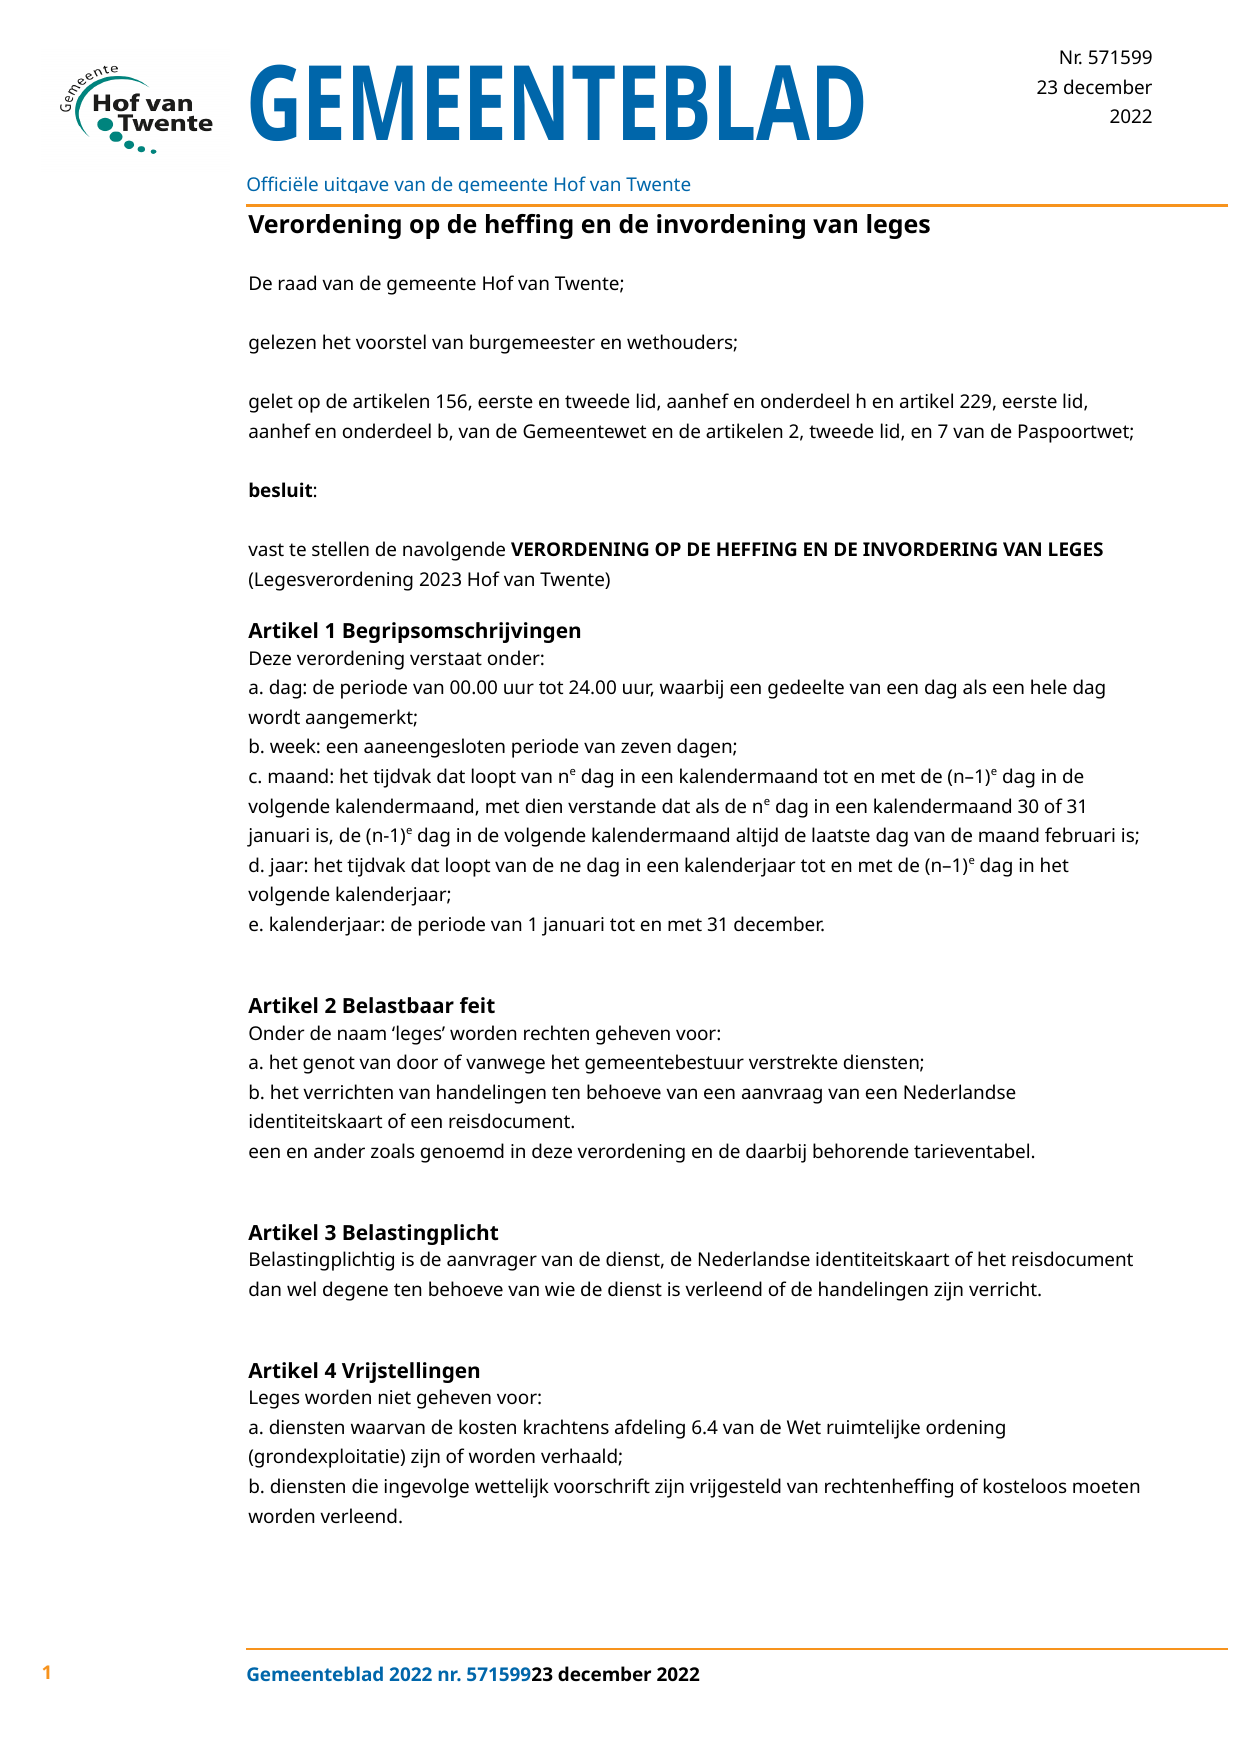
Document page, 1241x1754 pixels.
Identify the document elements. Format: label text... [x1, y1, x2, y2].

text e. kalenderjaar: de periode van 1 januari tot en met 31 december. [248, 911, 1152, 937]
text Belastingplichtig is de aanvrager van de dienst, de Nederlandse identiteitskaart of het reisdocument dan wel degene ten behoeve van wie de dienst is verleend of de handelingen zijn verricht. [248, 1246, 1152, 1302]
text gelet op de artikelen 156, eerste en tweede lid, aanhef en onderdeel h en artikel 229, eerste lid, aanhef en onderdeel b, van de Gemeentewet en de artikelen 2, tweede lid, en 7 van de Paspoortwet; [248, 389, 1152, 444]
text Artikel 1 Begripsomschrijvingen [248, 617, 1152, 645]
text gelezen het voorstel van burgemeester en wethouders; [248, 329, 1152, 355]
text besluit: [248, 477, 1152, 503]
text Deze verordening verstaat onder: [248, 645, 1152, 671]
text b. diensten die ingevolge wettelijk voorschrift zijn vrijgesteld van rechtenheffing of kosteloos moeten worden verleend. [248, 1473, 1152, 1528]
text Artikel 2 Belastbaar feit [248, 991, 1152, 1020]
text Verordening op de heffing en de invordening van leges [248, 207, 1152, 241]
text Leges worden niet geheven voor: [248, 1384, 1152, 1410]
text b. week: een aaneengesloten periode van zeven dagen; [248, 734, 1152, 759]
text vast te stellen de navolgende VERORDENING OP DE HEFFING EN DE INVORDERING VAN LEGES [248, 537, 1152, 562]
text c. maand: het tijdvak dat loopt van ne dag in een kalendermaand tot en met de (n–1)e dag in de volgende kalendermaand, met dien verstande dat als de ne dag in een kalendermaand 30 of 31 januari is, de (n-1)e dag in de volgende kalendermaand altijd de laatste dag van de maand februari is; [248, 763, 1152, 848]
text b. het verrichten van handelingen ten behoeve van een aanvraag van een Nederlandse identiteitskaart of een reisdocument. [248, 1079, 1152, 1134]
text Artikel 4 Vrijstellingen [248, 1356, 1152, 1384]
text a. het genot van door of vanwege het gemeentebestuur verstrekte diensten; [248, 1049, 1152, 1075]
picture [41, 47, 231, 172]
text d. jaar: het tijdvak dat loopt van de ne dag in een kalenderjaar tot en met de (n–1)e dag in het volgende kalenderjaar; [248, 852, 1152, 907]
text a. diensten waarvan de kosten krachtens afdeling 6.4 van de Wet ruimtelijke ordening (grondexploitatie) zijn of worden verhaald; [248, 1414, 1152, 1469]
text De raad van de gemeente Hof van Twente; [248, 270, 1152, 296]
text een en ander zoals genoemd in deze verordening en de daarbij behorende tarieventabel. [248, 1138, 1152, 1164]
text a. dag: de periode van 00.00 uur tot 24.00 uur, waarbij een gedeelte van een dag als een hele dag wordt aangemerkt; [248, 674, 1152, 730]
text Artikel 3 Belastingplicht [248, 1218, 1152, 1246]
text (Legesverordening 2023 Hof van Twente) [248, 566, 1152, 592]
text Onder de naam ‘leges’ worden rechten geheven voor: [248, 1020, 1152, 1045]
